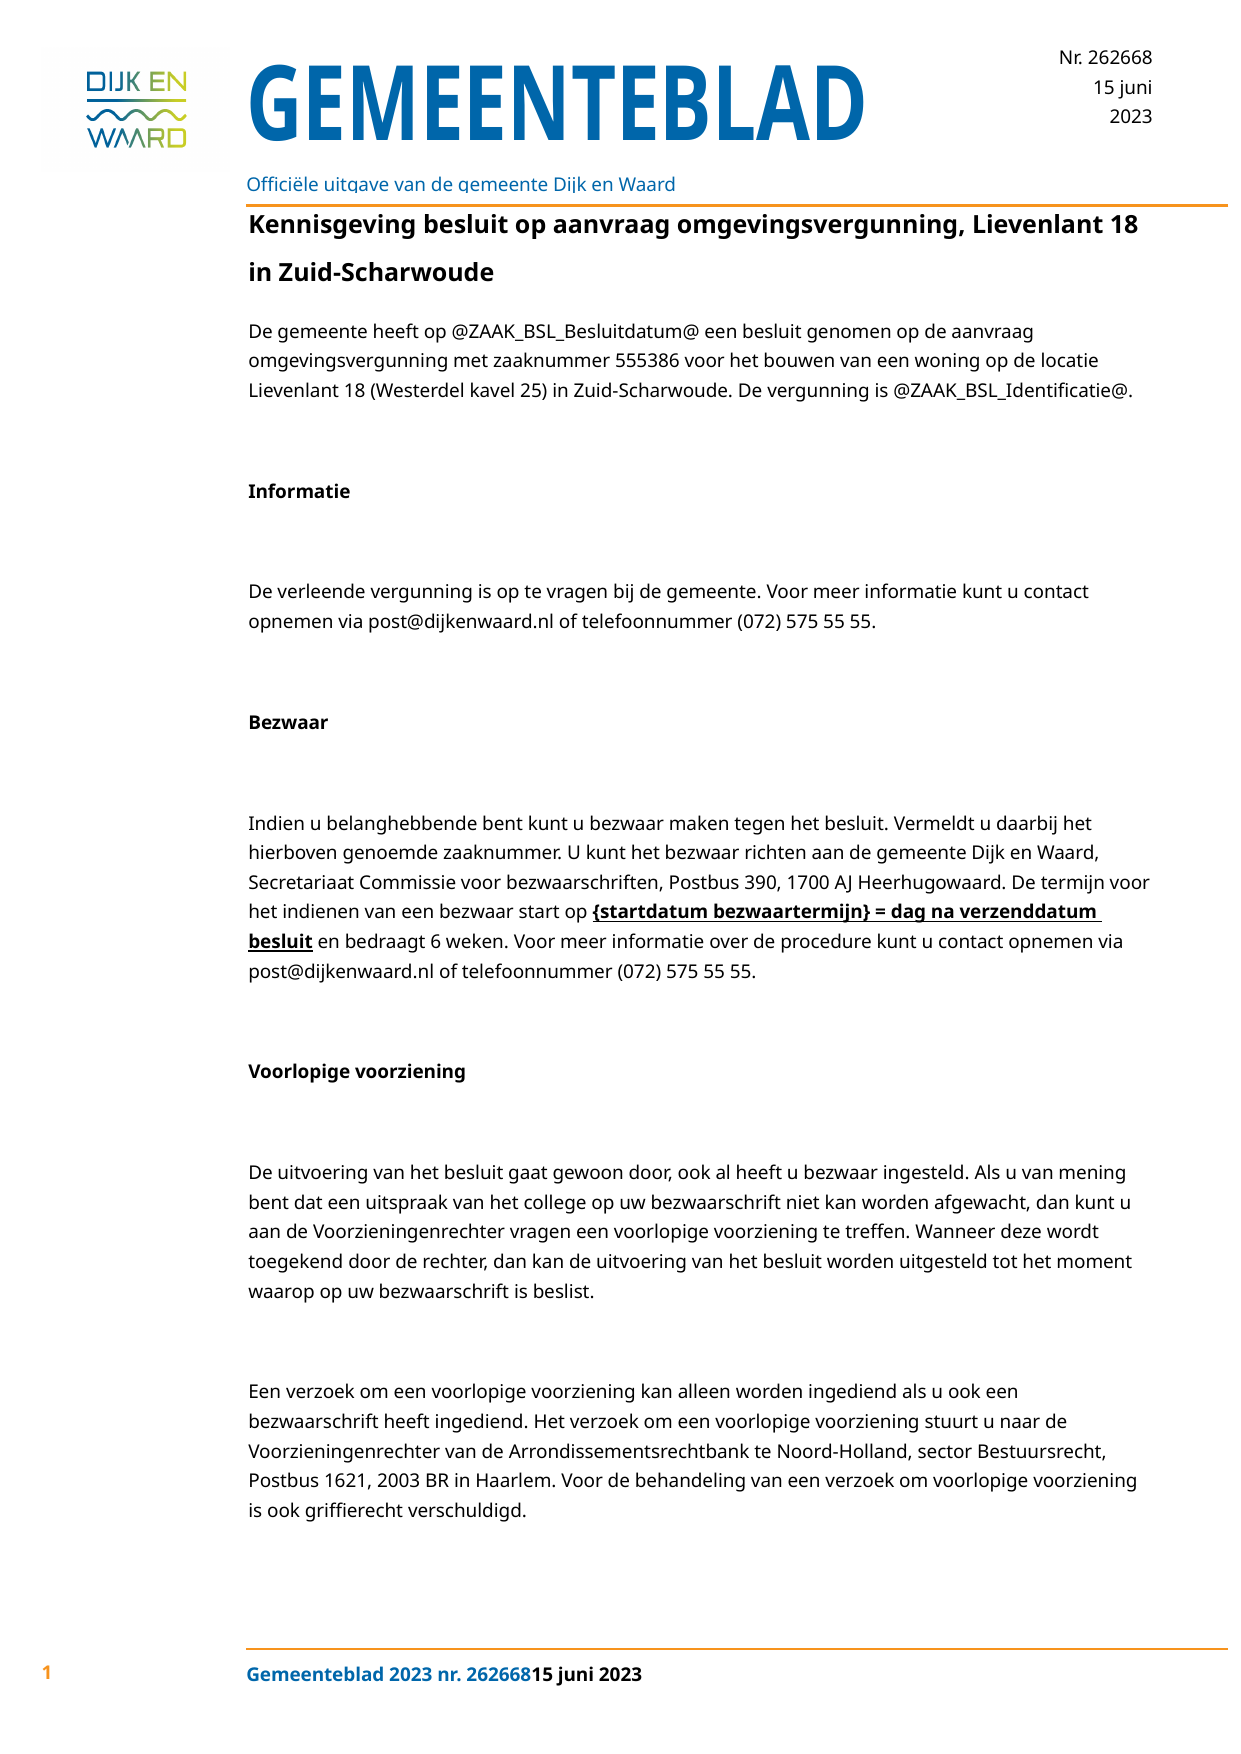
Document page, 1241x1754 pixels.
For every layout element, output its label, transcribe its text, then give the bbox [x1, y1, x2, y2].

text Bezwaar [248, 709, 1152, 735]
text Kennisgeving besluit op aanvraag omgevingsvergunning, Lievenlant 18 in Zuid-Scharwoude [248, 207, 1152, 288]
text De uitvoering van het besluit gaat gewoon door, ook al heeft u bezwaar ingesteld. Als u van mening bent dat een uitspraak van het college op uw bezwaarschrift niet kan worden afgewacht, dan kunt u aan de Voorzieningenrechter vragen een voorlopige voorziening te treffen. Wanneer deze wordt toegekend door de rechter, dan kan de uitvoering van het besluit worden uitgesteld tot het moment waarop op uw bezwaarschrift is beslist. [248, 1159, 1152, 1304]
text Een verzoek om een voorlopige voorziening kan alleen worden ingediend als u ook een bezwaarschrift heeft ingediend. Het verzoek om een voorlopige voorziening stuurt u naar de Voorzieningenrechter van de Arrondissementsrechtbank te Noord-Holland, sector Bestuursrecht, Postbus 1621, 2003 BR in Haarlem. Voor de behandeling van een verzoek om voorlopige voorziening is ook griffierecht verschuldigd. [248, 1379, 1152, 1523]
text Informatie [248, 478, 1152, 504]
text De gemeente heeft op @ZAAK_BSL_Besluitdatum@ een besluit genomen op de aanvraag omgevingsvergunning met zaaknummer 555386 voor het bouwen van een woning op de locatie Lievenlant 18 (Westerdel kavel 25) in Zuid-Scharwoude. De vergunning is @ZAAK_BSL_Identificatie@. [248, 318, 1152, 403]
text Indien u belanghebbende bent kunt u bezwaar maken tegen het besluit. Vermeldt u daarbij het hierboven genoemde zaaknummer. U kunt het bezwaar richten aan de gemeente Dijk en Waard, Secretariaat Commissie voor bezwaarschriften, Postbus 390, 1700 AJ Heerhugowaard. De termijn voor het indienen van een bezwaar start op {startdatum bezwaartermijn} = dag na verzenddatum besluit en bedraagt 6 weken. Voor meer informatie over de procedure kunt u contact opnemen via post@dijkenwaard.nl of telefoonnummer (072) 575 55 55. [248, 810, 1152, 984]
text De verleende vergunning is op te vragen bij de gemeente. Voor meer informatie kunt u contact opnemen via post@dijkenwaard.nl of telefoonnummer (072) 575 55 55. [248, 579, 1152, 634]
text Voorlopige voorziening [248, 1059, 1152, 1084]
picture [41, 47, 231, 172]
